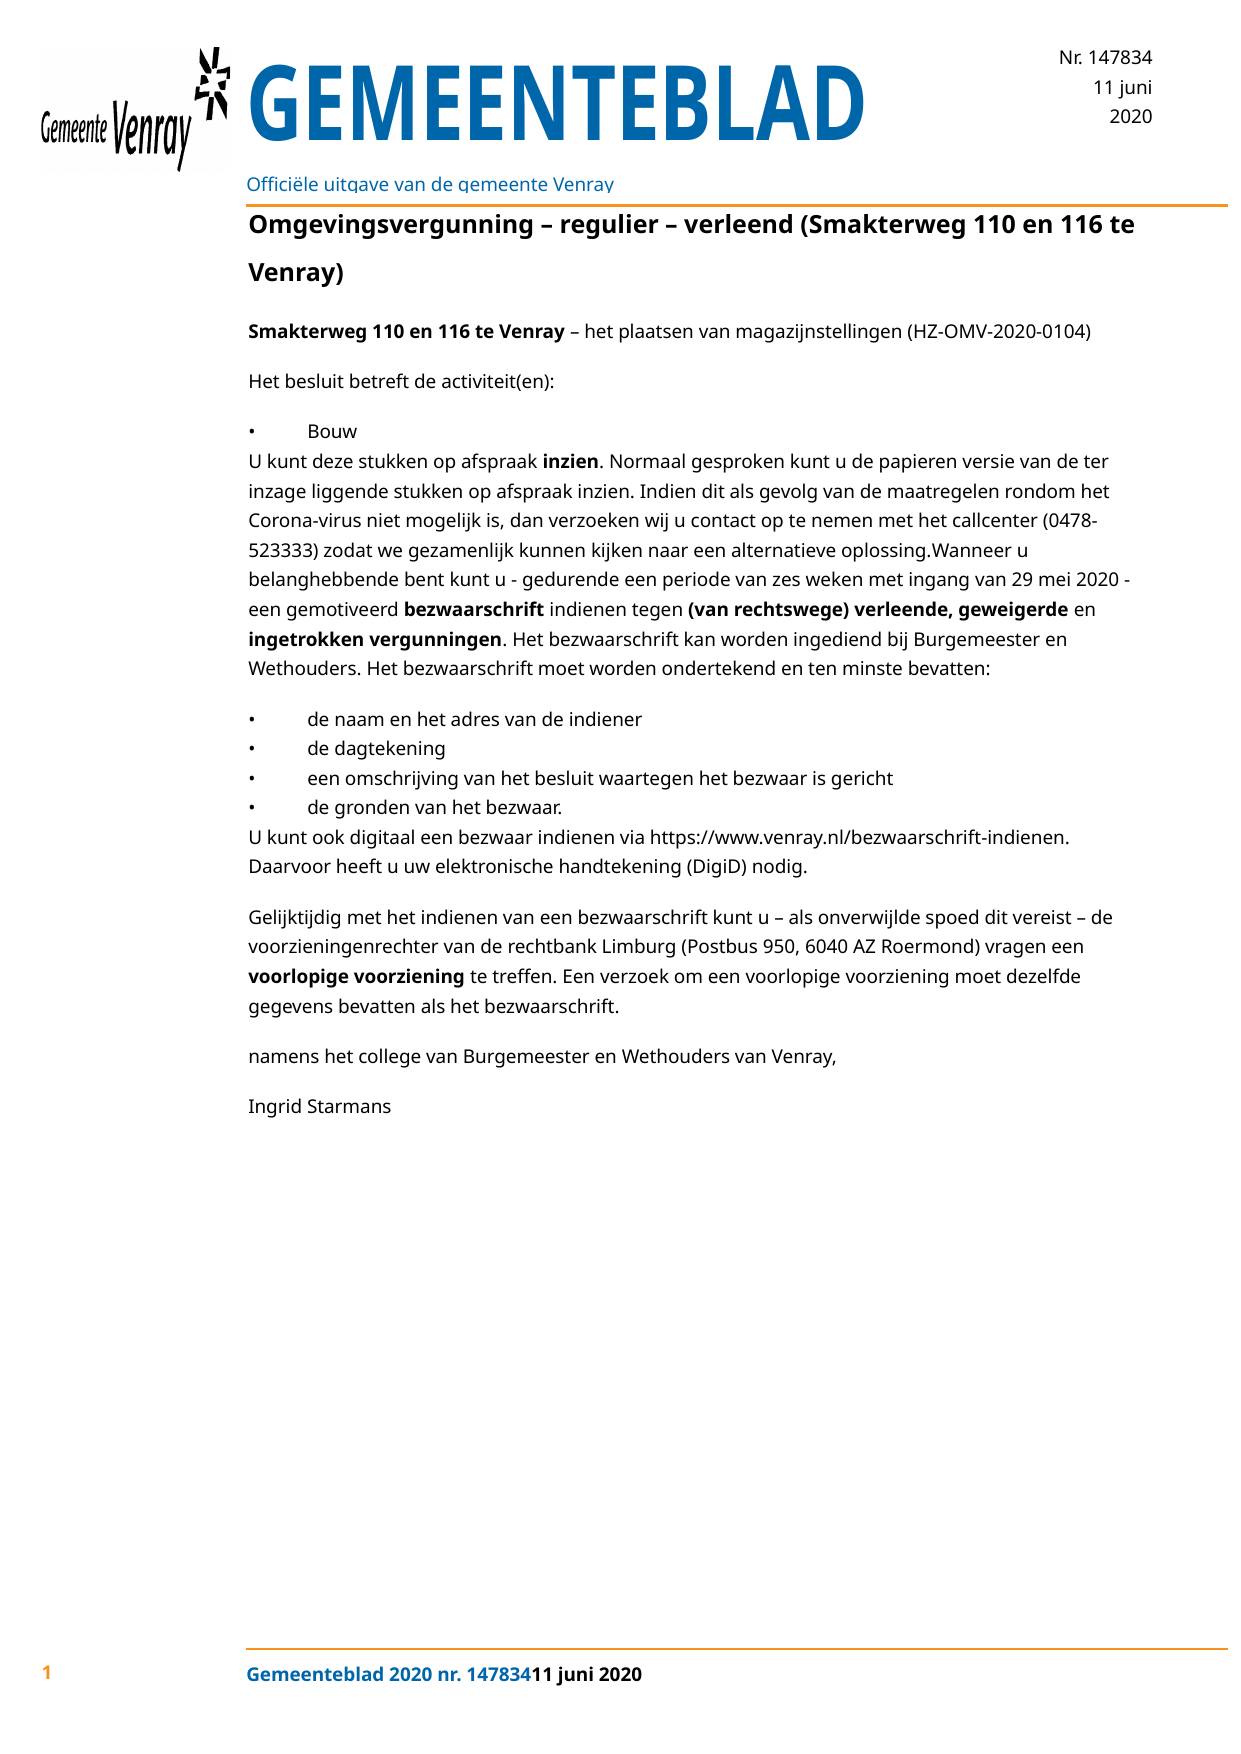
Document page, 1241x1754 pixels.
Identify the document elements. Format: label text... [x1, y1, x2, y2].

list een omschrijving van het besluit waartegen het bezwaar is gericht [248, 765, 1152, 791]
list Bouw [248, 419, 1152, 444]
text namens het college van Burgemeester en Wethouders van Venray, [248, 1043, 1152, 1069]
text U kunt deze stukken op afspraak inzien. Normaal gesproken kunt u de papieren versie van de ter inzage liggende stukken op afspraak inzien. Indien dit als gevolg van de maatregelen rondom het Corona-virus niet mogelijk is, dan verzoeken wij u contact op te nemen met het callcenter (0478-523333) zodat we gezamenlijk kunnen kijken naar een alternatieve oplossing.Wanneer u belanghebbende bent kunt u - gedurende een periode van zes weken met ingang van 29 mei 2020 - een gemotiveerd bezwaarschrift indienen tegen (van rechtswege) verleende, geweigerde en ingetrokken vergunningen. Het bezwaarschrift kan worden ingediend bij Burgemeester en Wethouders. Het bezwaarschrift moet worden ondertekend en ten minste bevatten: [248, 448, 1152, 681]
text U kunt ook digitaal een bezwaar indienen via https://www.venray.nl/bezwaarschrift-indienen. Daarvoor heeft u uw elektronische handtekening (DigiD) nodig. [248, 824, 1152, 879]
text Ingrid Starmans [248, 1094, 1152, 1119]
list de gronden van het bezwaar. [248, 794, 1152, 820]
text Smakterweg 110 en 116 te Venray – het plaatsen van magazijnstellingen (HZ-OMV-2020-0104) [248, 318, 1152, 344]
text Omgevingsvergunning – regulier – verleend (Smakterweg 110 en 116 te Venray) [248, 207, 1152, 288]
picture [41, 47, 231, 172]
list de dagtekening [248, 735, 1152, 761]
text Het besluit betreft de activiteit(en): [248, 368, 1152, 394]
list de naam en het adres van de indiener [248, 706, 1152, 732]
text Gelijktijdig met het indienen van een bezwaarschrift kunt u – als onverwijlde spoed dit vereist – de voorzieningenrechter van de rechtbank Limburg (Postbus 950, 6040 AZ Roermond) vragen een voorlopige voorziening te treffen. Een verzoek om een voorlopige voorziening moet dezelfde gegevens bevatten als het bezwaarschrift. [248, 904, 1152, 1019]
